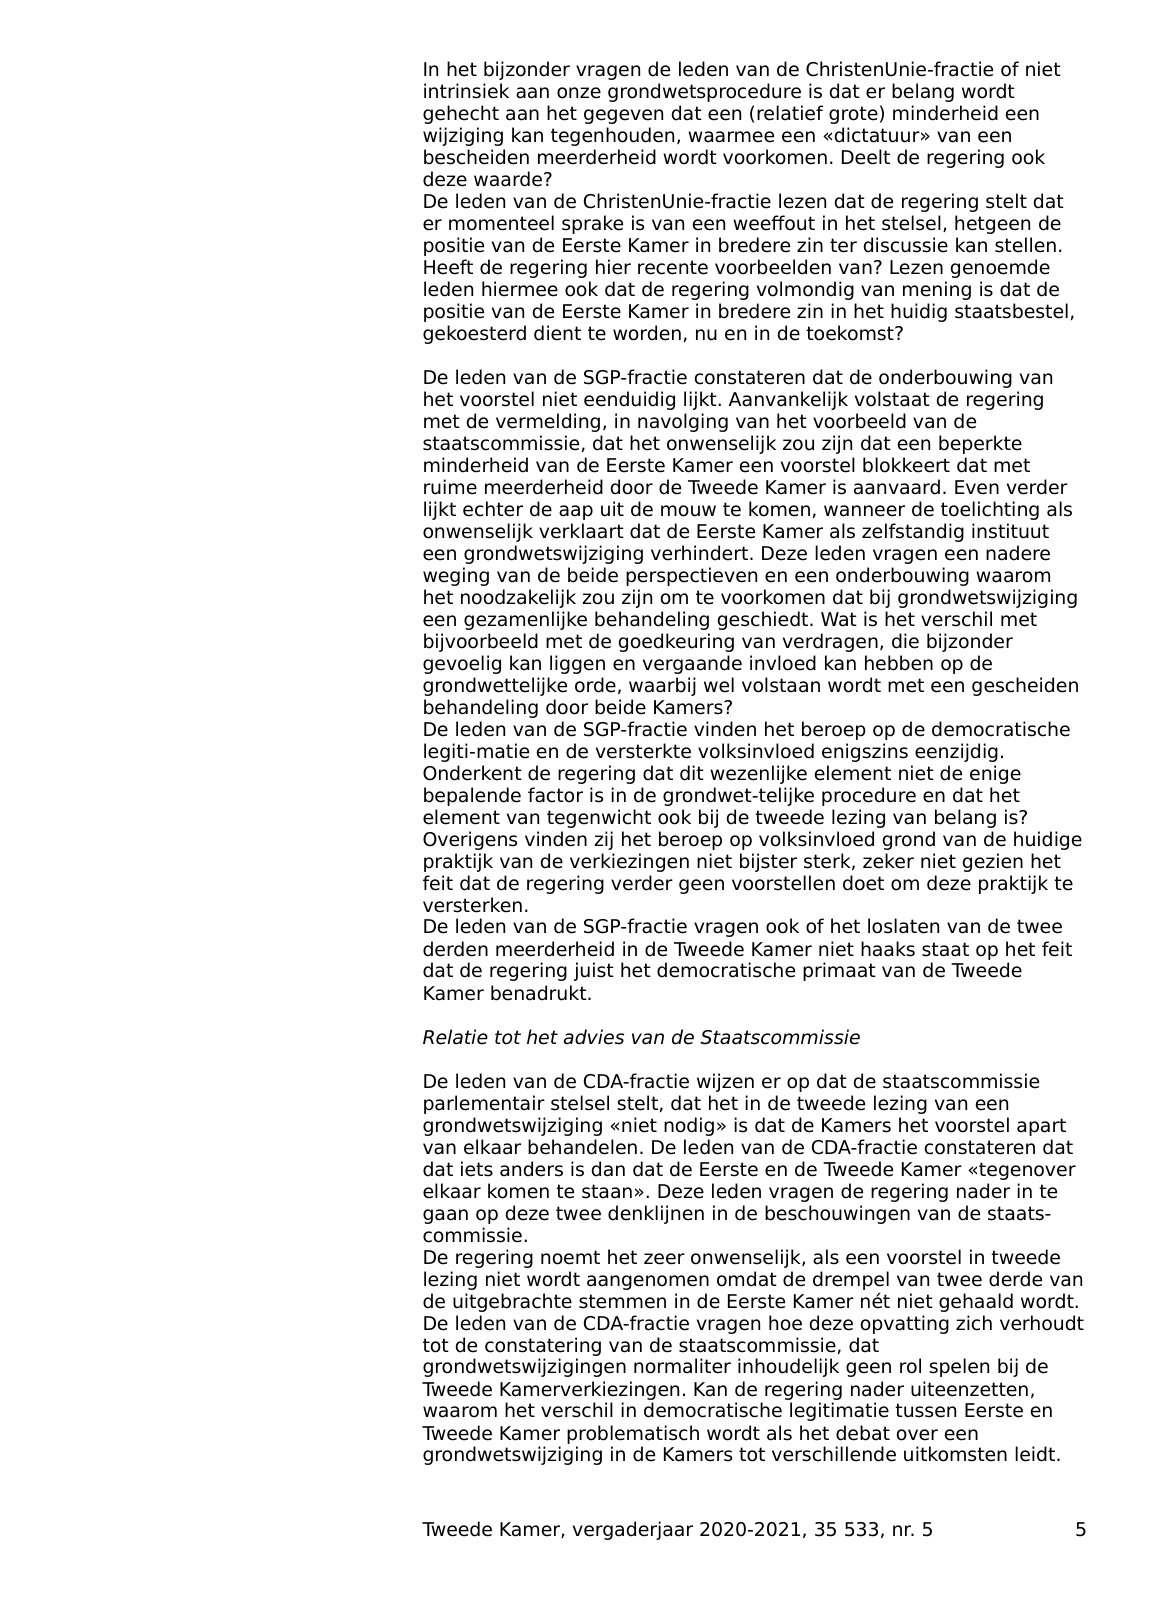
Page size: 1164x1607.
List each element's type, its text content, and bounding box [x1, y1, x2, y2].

subtitle Relatie tot het advies van de Staatscommissie [422, 1027, 1087, 1048]
text De leden van de SGP-fractie vragen ook of het loslaten van de twee derden meerderheid in de Tweede Kamer niet haaks staat op het feit dat de regering juist het democratische primaat van de Tweede Kamer benadrukt. [422, 916, 1087, 1004]
text De leden van de CDA-fractie wijzen er op dat de staatscommissie parlementair stelsel stelt, dat het in de tweede lezing van een grondwetswijziging «niet nodig» is dat de Kamers het voorstel apart van elkaar behandelen. De leden van de CDA-fractie constateren dat dat iets anders is dan dat de Eerste en de Tweede Kamer «tegenover elkaar komen te staan». Deze leden vragen de regering nader in te gaan op deze twee denklijnen in de beschouwingen van de staats-commissie. [422, 1071, 1087, 1247]
text De leden van de SGP-fractie vinden het beroep op de democratische legiti-matie en de versterkte volksinvloed enigszins eenzijdig. Onderkent de regering dat dit wezenlijke element niet de enige bepalende factor is in de grondwet-telijke procedure en dat het element van tegenwicht ook bij de tweede lezing van belang is? Overigens vinden zij het beroep op volksinvloed grond van de huidige praktijk van de verkiezingen niet bijster sterk, zeker niet gezien het feit dat de regering verder geen voorstellen doet om deze praktijk te versterken. [422, 719, 1087, 916]
text De regering noemt het zeer onwenselijk, als een voorstel in tweede lezing niet wordt aangenomen omdat de drempel van twee derde van de uitgebrachte stemmen in de Eerste Kamer nét niet gehaald wordt. De leden van de CDA-fractie vragen hoe deze opvatting zich verhoudt tot de constatering van de staatscommissie, dat grondwetswijzigingen normaliter inhoudelijk geen rol spelen bij de Tweede Kamerverkiezingen. Kan de regering nader uiteenzetten, waarom het verschil in democratische legitimatie tussen Eerste en Tweede Kamer problematisch wordt als het debat over een grondwetswijziging in de Kamers tot verschillende uitkomsten leidt. [422, 1247, 1087, 1466]
text De leden van de SGP-fractie constateren dat de onderbouwing van het voorstel niet eenduidig lijkt. Aanvankelijk volstaat de regering met de vermelding, in navolging van het voorbeeld van de staatscommissie, dat het onwenselijk zou zijn dat een beperkte minderheid van de Eerste Kamer een voorstel blokkeert dat met ruime meerderheid door de Tweede Kamer is aanvaard. Even verder lijkt echter de aap uit de mouw te komen, wanneer de toelichting als onwenselijk verklaart dat de Eerste Kamer als zelfstandig instituut een grondwetswijziging verhindert. Deze leden vragen een nadere weging van de beide perspectieven en een onderbouwing waarom het noodzakelijk zou zijn om te voorkomen dat bij grondwetswijziging een gezamenlijke behandeling geschiedt. Wat is het verschil met bijvoorbeeld met de goedkeuring van verdragen, die bijzonder gevoelig kan liggen en vergaande invloed kan hebben op de grondwettelijke orde, waarbij wel volstaan wordt met een gescheiden behandeling door beide Kamers? [422, 367, 1087, 719]
text In het bijzonder vragen de leden van de ChristenUnie-fractie of niet intrinsiek aan onze grondwetsprocedure is dat er belang wordt gehecht aan het gegeven dat een (relatief grote) minderheid een wijziging kan tegenhouden, waarmee een «dictatuur» van een bescheiden meerderheid wordt voorkomen. Deelt de regering ook deze waarde? [422, 59, 1087, 191]
text De leden van de ChristenUnie-fractie lezen dat de regering stelt dat er momenteel sprake is van een weeffout in het stelsel, hetgeen de positie van de Eerste Kamer in bredere zin ter discussie kan stellen. Heeft de regering hier recente voorbeelden van? Lezen genoemde leden hiermee ook dat de regering volmondig van mening is dat de positie van de Eerste Kamer in bredere zin in het huidig staatsbestel, gekoesterd dient te worden, nu en in de toekomst? [422, 191, 1087, 345]
